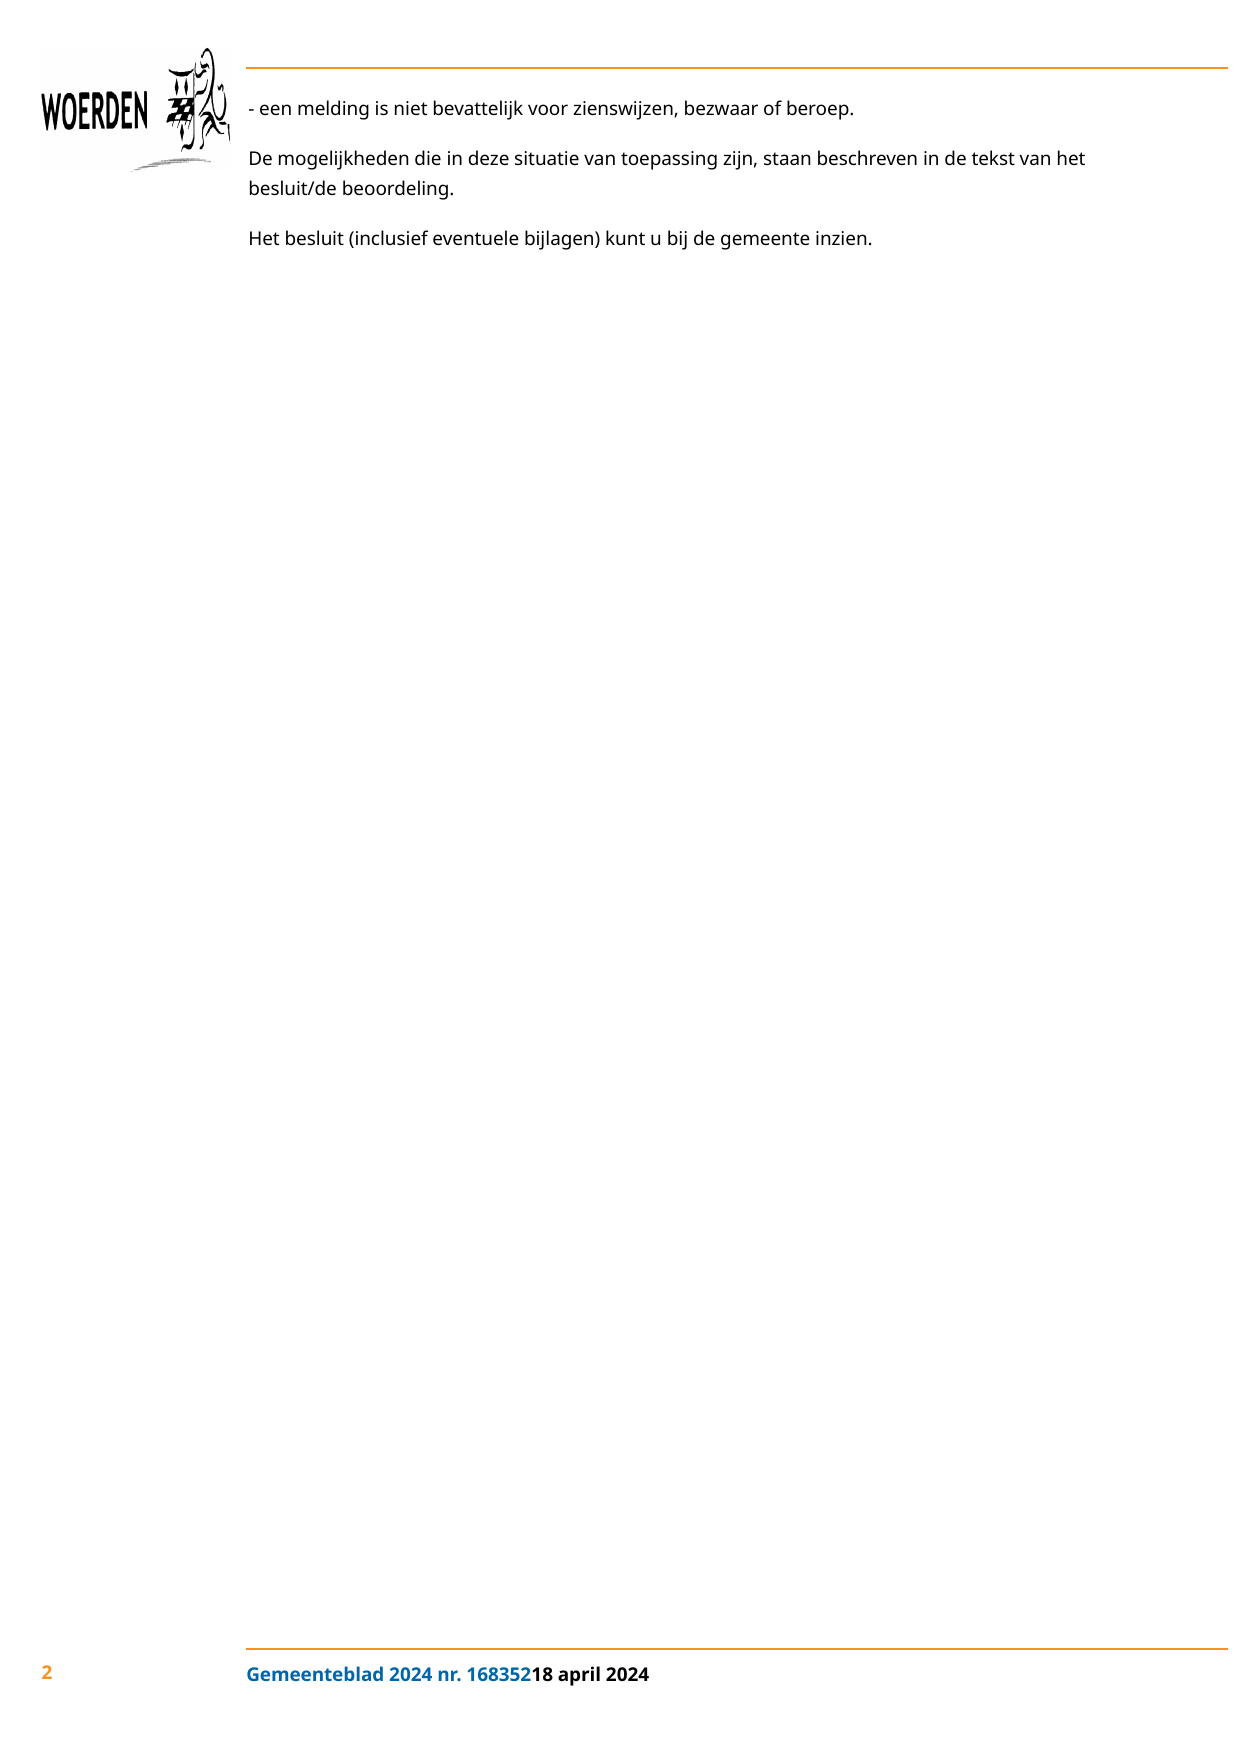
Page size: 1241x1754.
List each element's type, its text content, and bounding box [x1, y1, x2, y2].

text De mogelijkheden die in deze situatie van toepassing zijn, staan beschreven in de tekst van het besluit/de beoordeling. [248, 145, 1152, 201]
text Het besluit (inclusief eventuele bijlagen) kunt u bij de gemeente inzien. [248, 225, 1152, 251]
text - een melding is niet bevattelijk voor zienswijzen, bezwaar of beroep. [248, 95, 1152, 121]
picture [41, 47, 231, 172]
